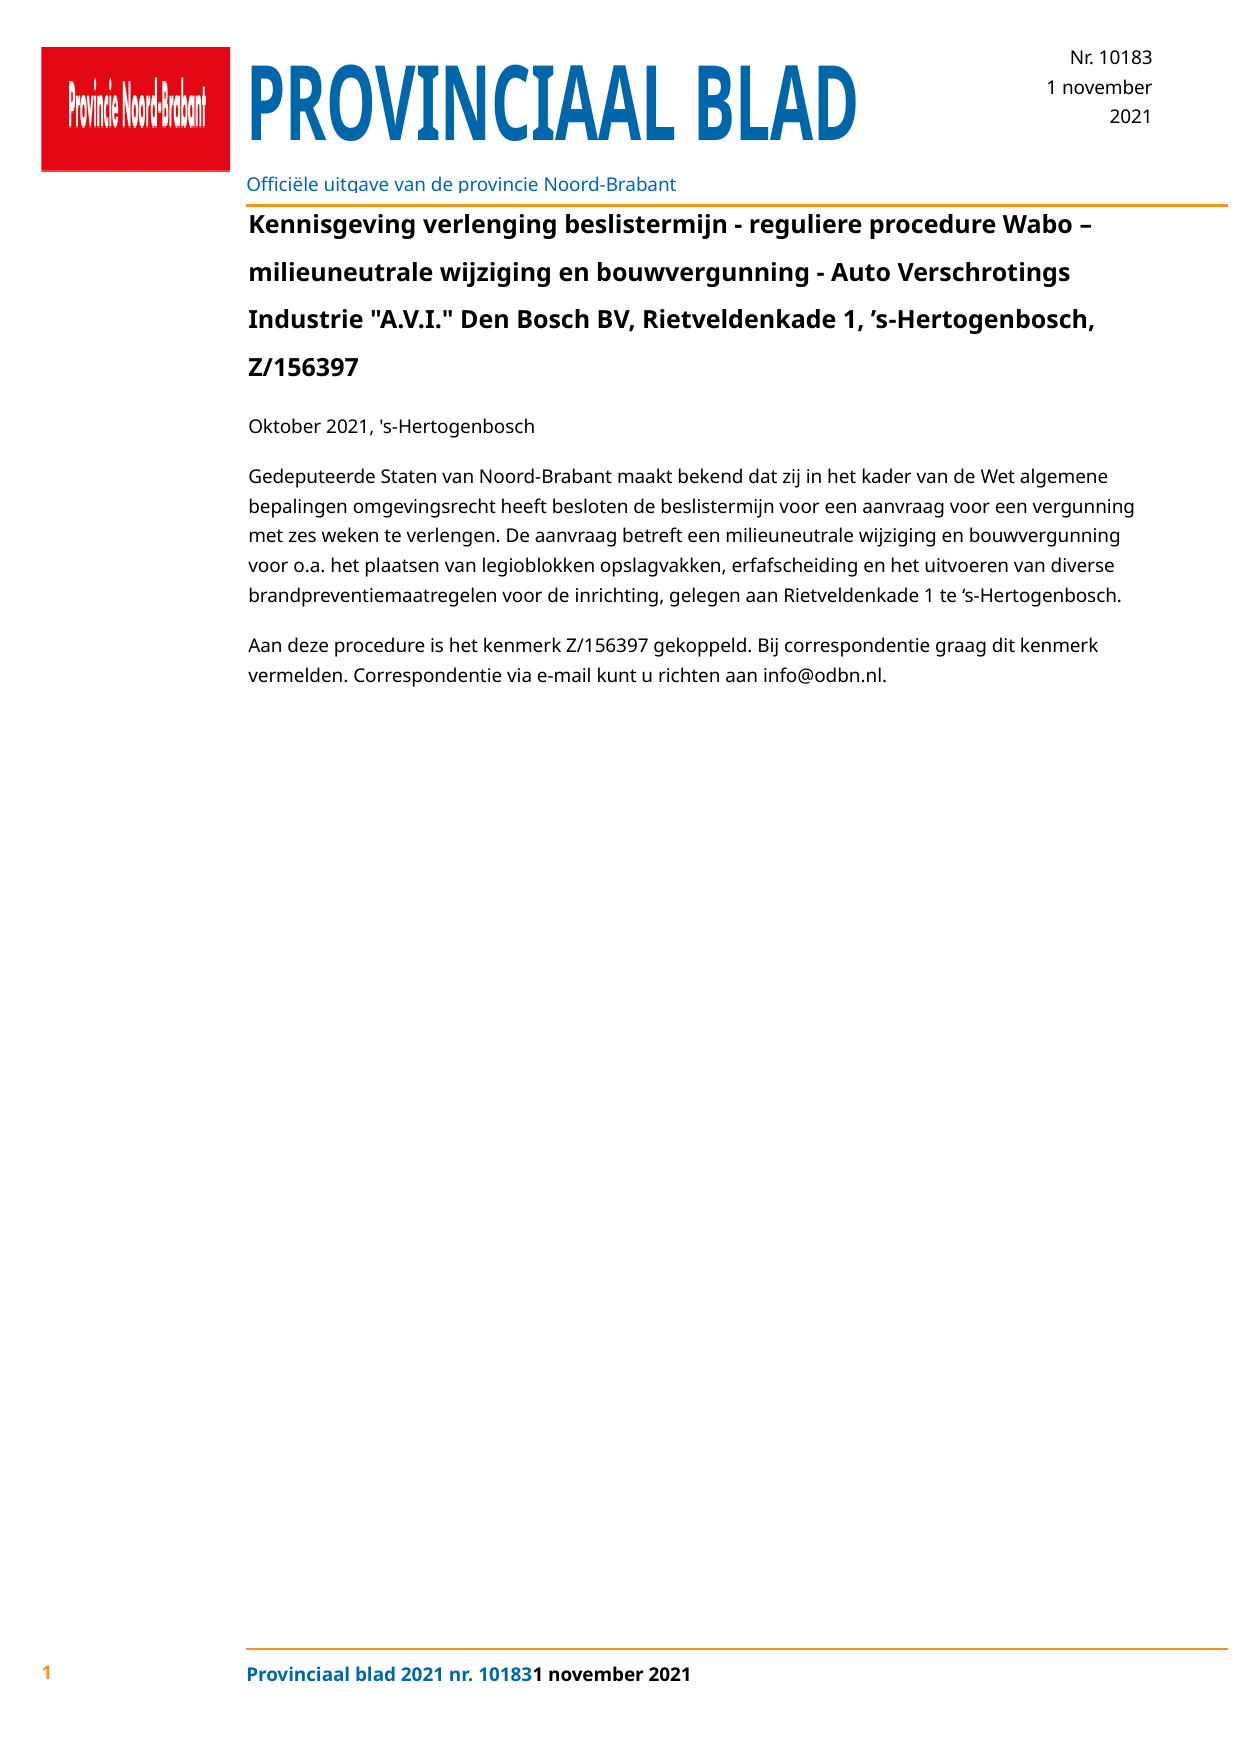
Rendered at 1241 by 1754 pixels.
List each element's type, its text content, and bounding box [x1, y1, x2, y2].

text Oktober 2021, 's-Hertogenbosch [248, 413, 1152, 439]
text Kennisgeving verlenging beslistermijn - reguliere procedure Wabo – milieuneutrale wijziging en bouwvergunning - Auto Verschrotings Industrie "A.V.I." Den Bosch BV, Rietveldenkade 1, ’s‑Hertogenbosch, Z/156397 [248, 207, 1152, 384]
text Gedeputeerde Staten van Noord-Brabant maakt bekend dat zij in het kader van de Wet algemene bepalingen omgevingsrecht heeft besloten de beslistermijn voor een aanvraag voor een vergunning met zes weken te verlengen. De aanvraag betreft een milieuneutrale wijziging en bouwvergunning voor o.a. het plaatsen van legioblokken opslagvakken, erfafscheiding en het uitvoeren van diverse brandpreventiemaatregelen voor de inrichting, gelegen aan Rietveldenkade 1 te ‘s-Hertogenbosch. [248, 463, 1152, 608]
text Aan deze procedure is het kenmerk Z/156397 gekoppeld. Bij correspondentie graag dit kenmerk vermelden. Correspondentie via e-mail kunt u richten aan info@odbn.nl. [248, 632, 1152, 688]
picture [41, 47, 231, 172]
